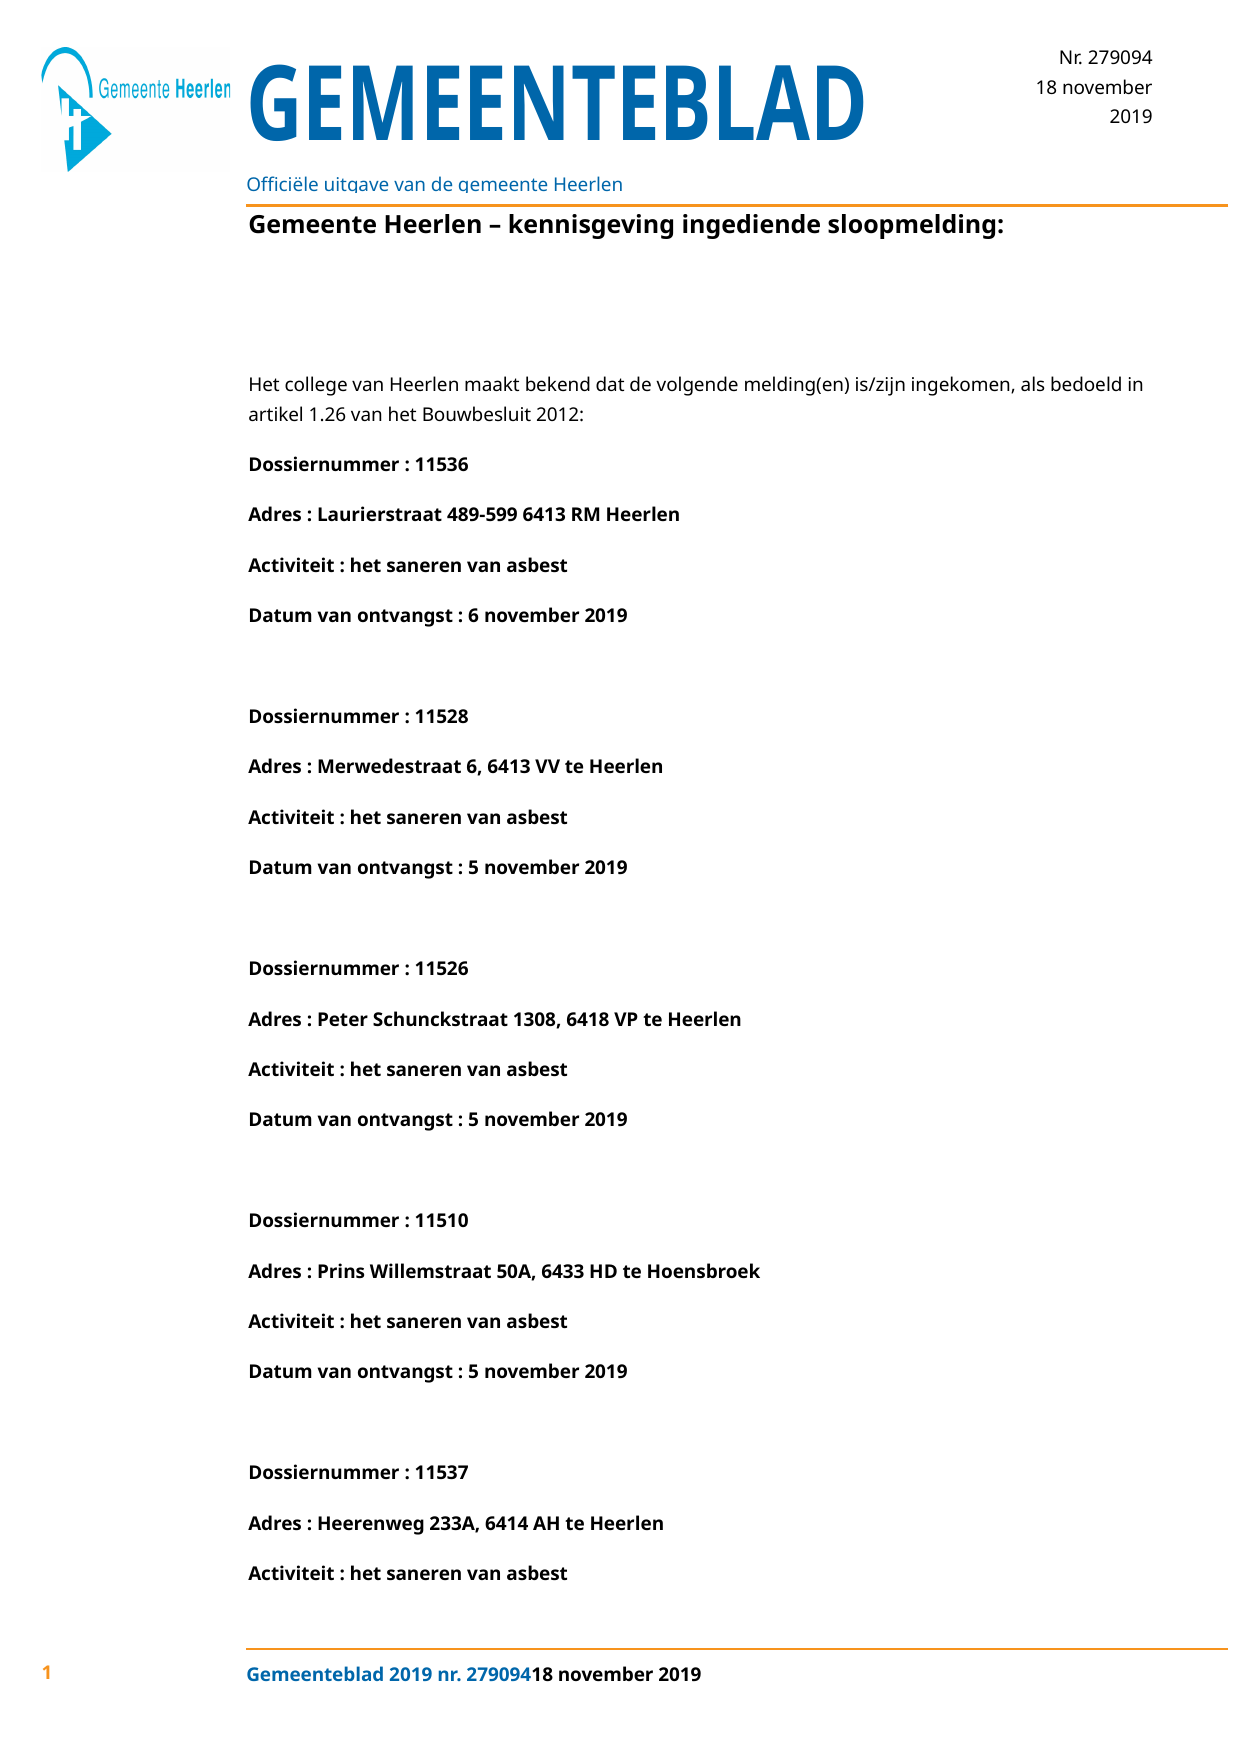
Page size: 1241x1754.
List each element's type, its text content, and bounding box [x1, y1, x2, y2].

text Datum van ontvangst : 5 november 2019 [248, 854, 1152, 880]
text Datum van ontvangst : 6 november 2019 [248, 602, 1152, 628]
picture [41, 47, 59, 70]
text Activiteit : het saneren van asbest [248, 1056, 1152, 1082]
text Datum van ontvangst : 5 november 2019 [248, 1107, 1152, 1132]
text Dossiernummer : 11537 [248, 1459, 1152, 1485]
text Adres : Laurierstraat 489-599 6413 RM Heerlen [248, 502, 1152, 527]
text Adres : Prins Willemstraat 50A, 6433 HD te Hoensbroek [248, 1258, 1152, 1283]
text Adres : Heerenweg 233A, 6414 AH te Heerlen [248, 1510, 1152, 1536]
text Dossiernummer : 11536 [248, 451, 1152, 477]
text Dossiernummer : 11526 [248, 955, 1152, 981]
text Adres : Merwedestraat 6, 6413 VV te Heerlen [248, 754, 1152, 779]
text Activiteit : het saneren van asbest [248, 1308, 1152, 1334]
text Activiteit : het saneren van asbest [248, 804, 1152, 830]
text Adres : Peter Schunckstraat 1308, 6418 VP te Heerlen [248, 1006, 1152, 1031]
text Gemeente Heerlen – kennisgeving ingediende sloopmelding: [248, 207, 1152, 241]
text Activiteit : het saneren van asbest [248, 1560, 1152, 1586]
text Activiteit : het saneren van asbest [248, 552, 1152, 578]
text Dossiernummer : 11528 [248, 703, 1152, 729]
text Het college van Heerlen maakt bekend dat de volgende melding(en) is/zijn ingekomen, als bedoeld in artikel 1.26 van het Bouwbesluit 2012: [248, 371, 1152, 426]
picture [41, 47, 231, 172]
text Dossiernummer : 11510 [248, 1207, 1152, 1233]
text Datum van ontvangst : 5 november 2019 [248, 1359, 1152, 1384]
